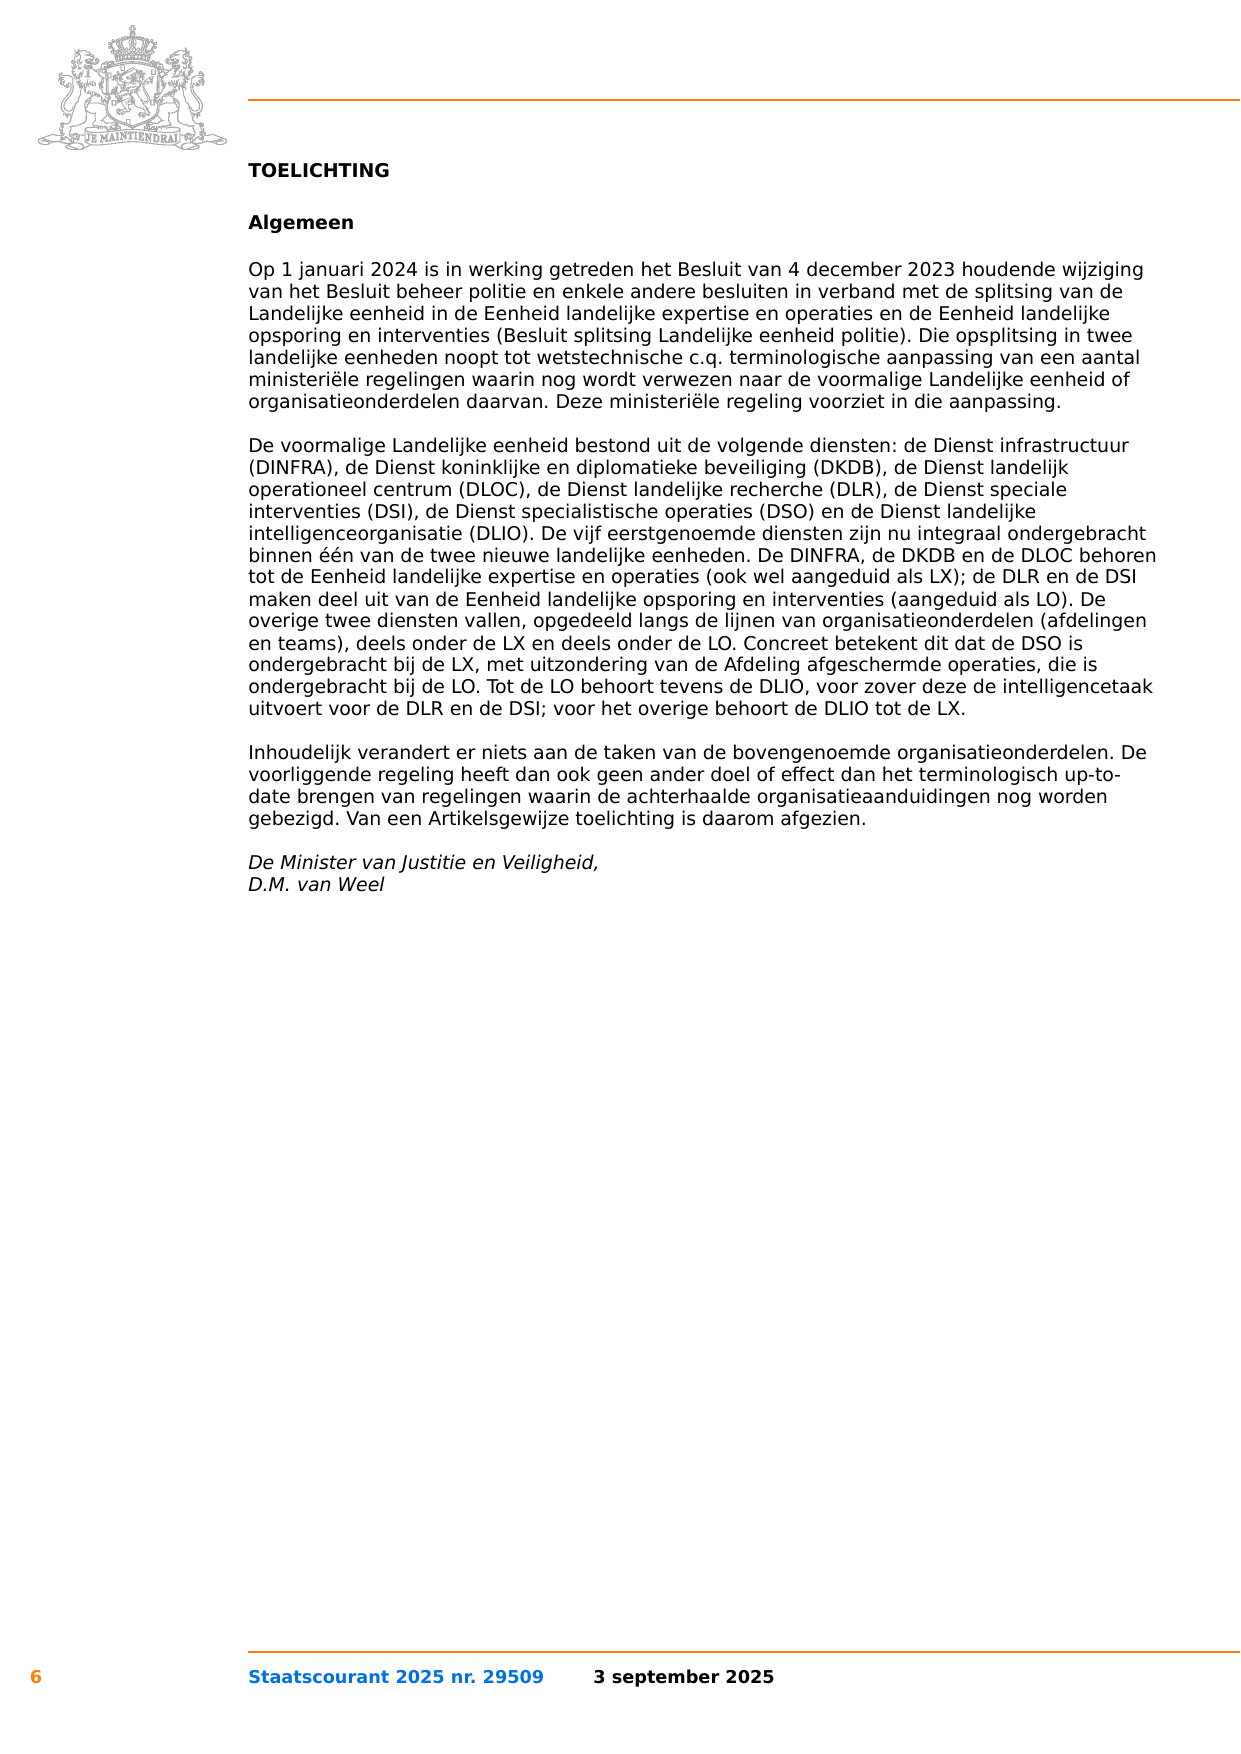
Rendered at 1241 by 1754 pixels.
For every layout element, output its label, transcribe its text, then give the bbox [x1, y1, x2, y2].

subtitle Algemeen [248, 212, 1163, 234]
text Inhoudelijk verandert er niets aan de taken van de bovengenoemde organisatieonderdelen. De voorliggende regeling heeft dan ook geen ander doel of effect dan het terminologisch up-to-date brengen van regelingen waarin de achterhaalde organisatieaanduidingen nog worden gebezigd. Van een Artikelsgewijze toelichting is daarom afgezien. [248, 742, 1163, 830]
text Op 1 januari 2024 is in werking getreden het Besluit van 4 december 2023 houdende wijziging van het Besluit beheer politie en enkele andere besluiten in verband met de splitsing van de Landelijke eenheid in de Eenheid landelijke expertise en operaties en de Eenheid landelijke opsporing en interventies (Besluit splitsing Landelijke eenheid politie). Die opsplitsing in twee landelijke eenheden noopt tot wetstechnische c.q. terminologische aanpassing van een aantal ministeriële regelingen waarin nog wordt verwezen naar de voormalige Landelijke eenheid of organisatieonderdelen daarvan. Deze ministeriële regeling voorziet in die aanpassing. [248, 259, 1163, 413]
picture [38, 25, 227, 150]
text De Minister van Justitie en Veiligheid, D.M. van Weel [248, 852, 1163, 896]
text De voormalige Landelijke eenheid bestond uit de volgende diensten: de Dienst infrastructuur (DINFRA), de Dienst koninklijke en diplomatieke beveiliging (DKDB), de Dienst landelijk operationeel centrum (DLOC), de Dienst landelijke recherche (DLR), de Dienst speciale interventies (DSI), de Dienst specialistische operaties (DSO) en de Dienst landelijke intelligenceorganisatie (DLIO). De vijf eerstgenoemde diensten zijn nu integraal ondergebracht binnen één van de twee nieuwe landelijke eenheden. De DINFRA, de DKDB en de DLOC behoren tot de Eenheid landelijke expertise en operaties (ook wel aangeduid als LX); de DLR en de DSI maken deel uit van de Eenheid landelijke opsporing en interventies (aangeduid als LO). De overige twee diensten vallen, opgedeeld langs de lijnen van organisatieonderdelen (afdelingen en teams), deels onder de LX en deels onder de LO. Concreet betekent dit dat de DSO is ondergebracht bij de LX, met uitzondering van de Afdeling afgeschermde operaties, die is ondergebracht bij de LO. Tot de LO behoort tevens de DLIO, voor zover deze de intelligencetaak uitvoert voor de DLR en de DSI; voor het overige behoort de DLIO tot de LX. [248, 434, 1163, 720]
subtitle TOELICHTING [248, 160, 1163, 182]
